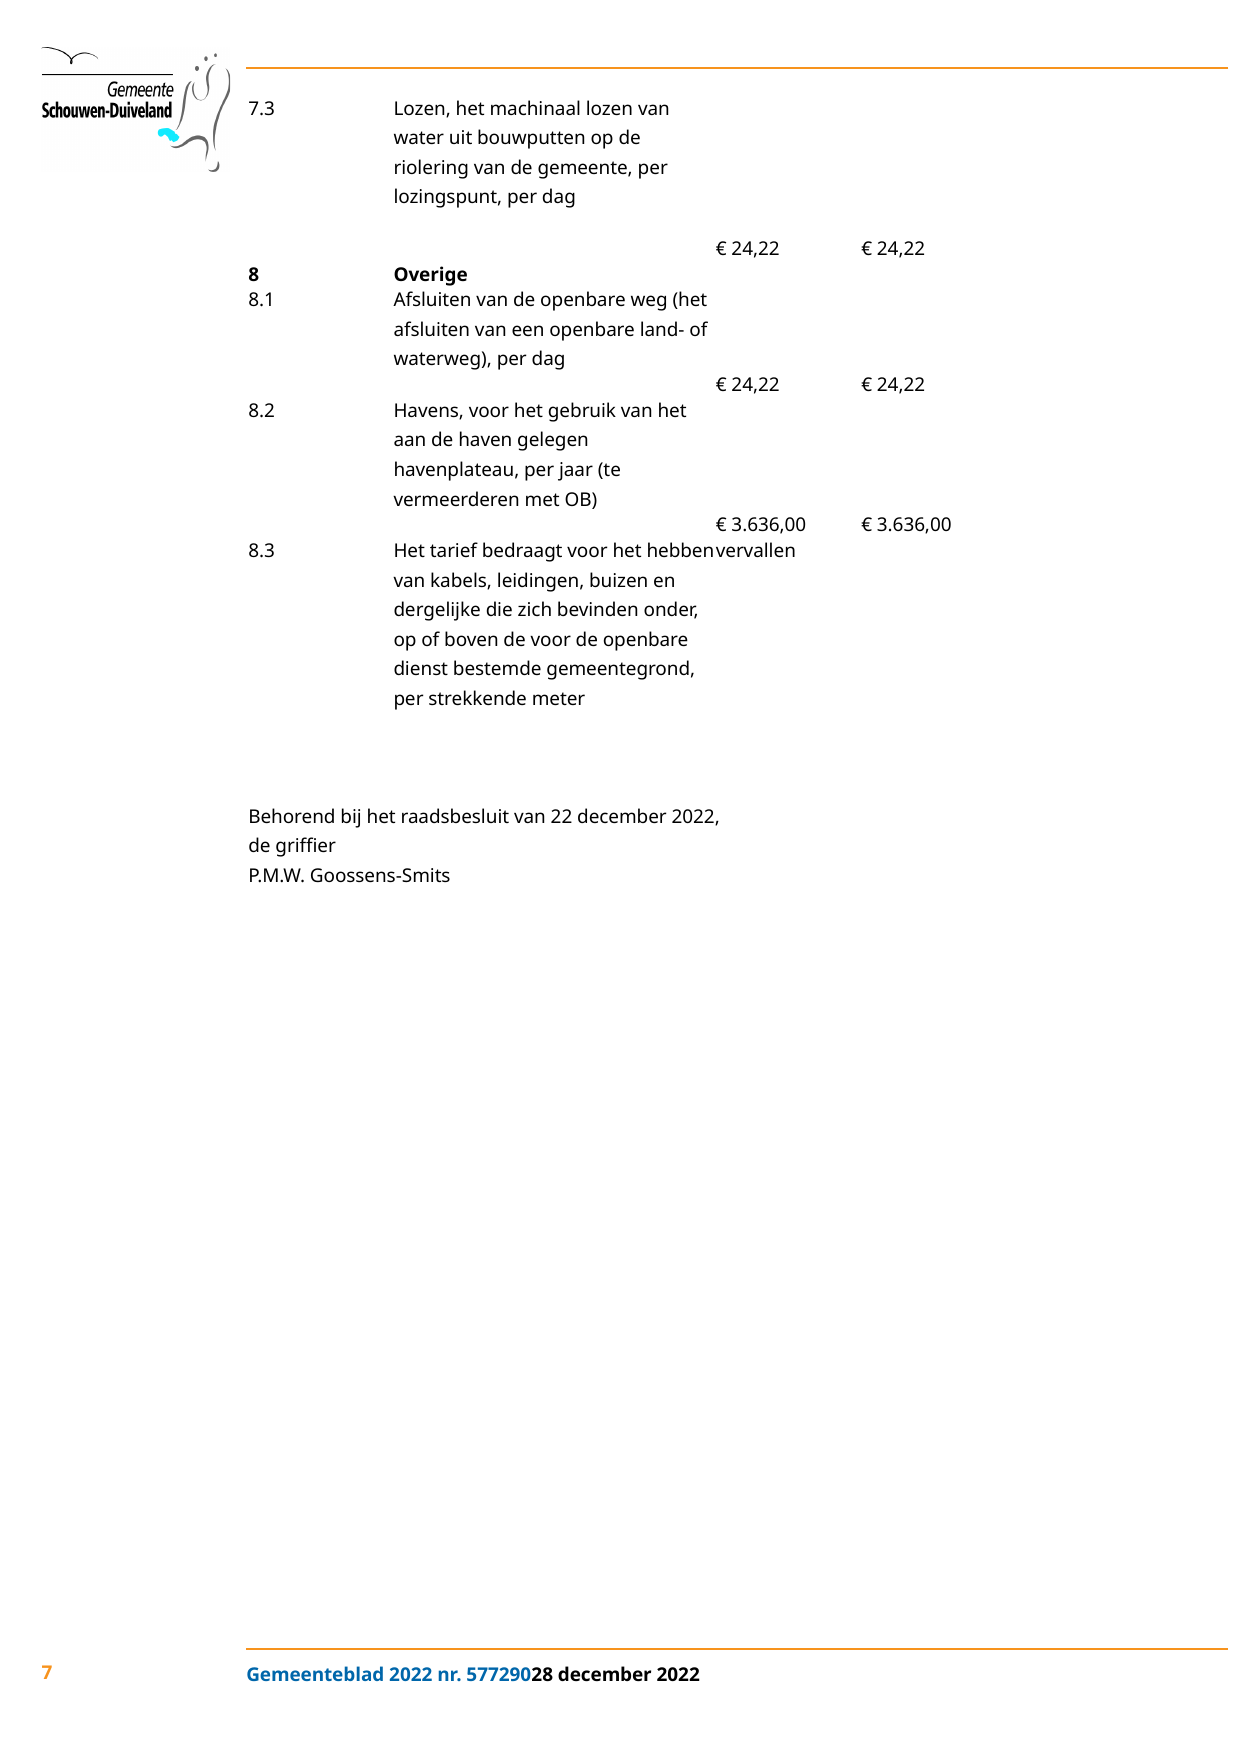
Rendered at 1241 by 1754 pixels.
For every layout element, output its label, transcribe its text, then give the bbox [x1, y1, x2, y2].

table_cell Havens, voor het gebruik van het aan de haven gelegen havenplateau, per jaar (te vermeerderen met OB) [393, 397, 716, 512]
table_cell € 3.636,00 [861, 512, 1006, 537]
table_cell € 24,22 [716, 371, 861, 397]
table_cell [716, 261, 861, 286]
table_cell € 24,22 [861, 371, 1006, 397]
table_cell [248, 371, 393, 397]
table_cell [861, 397, 1006, 512]
table_cell [393, 209, 716, 235]
table_cell [393, 371, 716, 397]
table_cell € 24,22 [716, 235, 861, 261]
table_cell [393, 512, 716, 537]
table_cell [716, 286, 861, 371]
table_cell [248, 235, 393, 261]
table_cell € 24,22 [861, 235, 1006, 261]
table_cell 8.2 [248, 397, 393, 512]
table_cell [716, 397, 861, 512]
table_cell Lozen, het machinaal lozen van water uit bouwputten op de riolering van de gemeente, per lozingspunt, per dag [393, 95, 716, 209]
table_cell 7.3 [248, 95, 393, 209]
text de griffier [248, 832, 1152, 858]
table_cell [861, 286, 1006, 371]
table_cell [861, 261, 1006, 286]
text Behorend bij het raadsbesluit van 22 december 2022, [248, 803, 1152, 829]
table_cell 8.3 [248, 537, 393, 711]
table_cell [248, 209, 393, 235]
text P.M.W. Goossens-Smits [248, 862, 1152, 888]
table_cell Afsluiten van de openbare weg (het afsluiten van een openbare land- of waterweg), per dag [393, 286, 716, 371]
table_cell [393, 235, 716, 261]
table_cell Het tarief bedraagt voor het hebben van kabels, leidingen, buizen en dergelijke die zich bevinden onder, op of boven de voor de openbare dienst bestemde gemeentegrond, per strekkende meter [393, 537, 716, 711]
table_cell [248, 512, 393, 537]
table_cell [861, 95, 1006, 209]
table_cell [861, 209, 1006, 235]
table_cell [861, 537, 1006, 711]
picture [41, 47, 231, 172]
table_cell 8 [248, 261, 393, 286]
table_cell Overige [393, 261, 716, 286]
table_cell vervallen [716, 537, 861, 711]
table_cell [716, 209, 861, 235]
table_cell € 3.636,00 [716, 512, 861, 537]
table_cell 8.1 [248, 286, 393, 371]
table_cell [716, 95, 861, 209]
